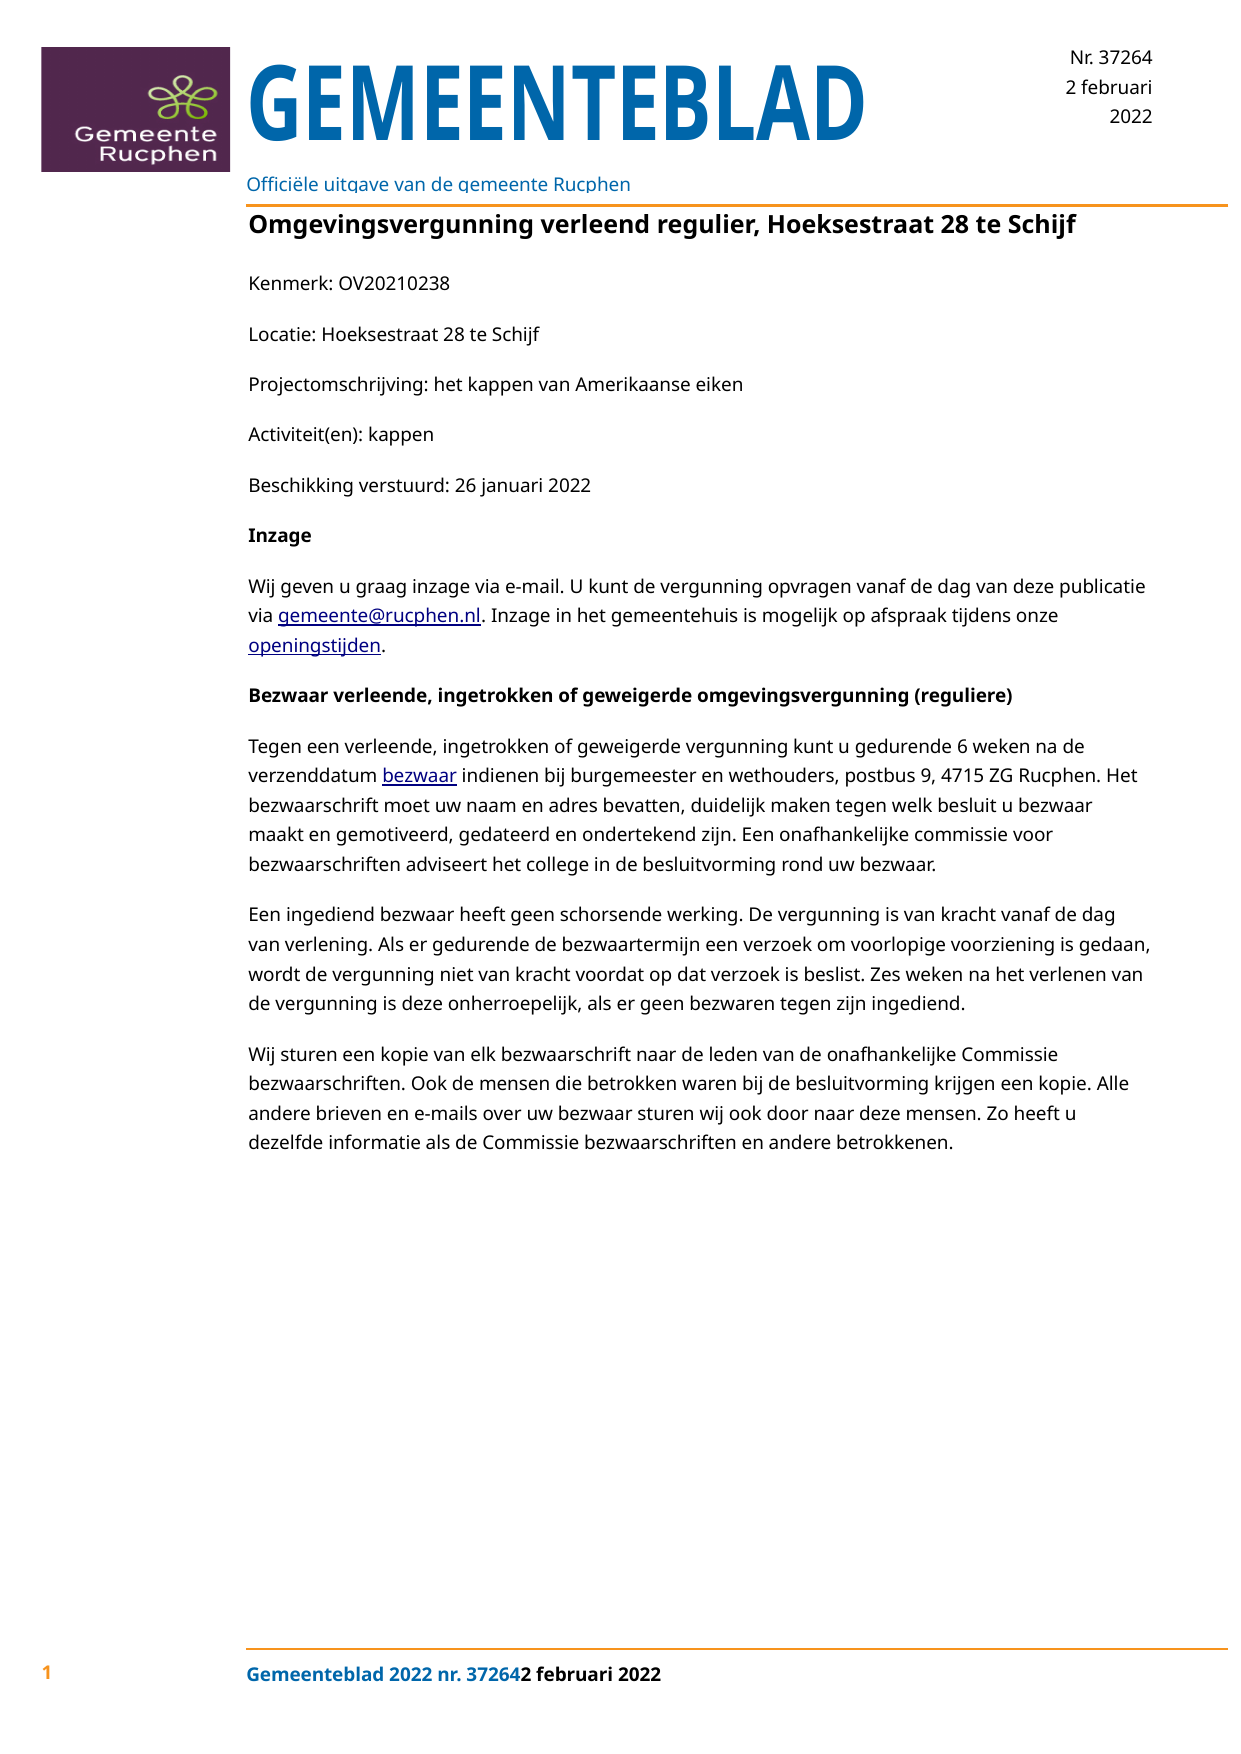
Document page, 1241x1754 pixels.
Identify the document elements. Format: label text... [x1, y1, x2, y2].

text Locatie: Hoeksestraat 28 te Schijf [248, 321, 1152, 346]
text Tegen een verleende, ingetrokken of geweigerde vergunning kunt u gedurende 6 weken na de verzenddatum bezwaar indienen bij burgemeester en wethouders, postbus 9, 4715 ZG Rucphen. Het bezwaarschrift moet uw naam en adres bevatten, duidelijk maken tegen welk besluit u bezwaar maakt en gemotiveerd, gedateerd en ondertekend zijn. Een onafhankelijke commissie voor bezwaarschriften adviseert het college in de besluitvorming rond uw bezwaar. [248, 733, 1152, 877]
text Wij geven u graag inzage via e-mail. U kunt de vergunning opvragen vanaf de dag van deze publicatie via gemeente@rucphen.nl. Inzage in het gemeentehuis is mogelijk op afspraak tijdens onze openingstijden. [248, 573, 1152, 658]
picture [41, 47, 231, 172]
text Omgevingsvergunning verleend regulier, Hoeksestraat 28 te Schijf [248, 207, 1152, 241]
text Kenmerk: OV20210238 [248, 270, 1152, 296]
text Bezwaar verleende, ingetrokken of geweigerde omgevingsvergunning (reguliere) [248, 682, 1152, 708]
text Activiteit(en): kappen [248, 422, 1152, 447]
text Wij sturen een kopie van elk bezwaarschrift naar de leden van de onafhankelijke Commissie bezwaarschriften. Ook de mensen die betrokken waren bij de besluitvorming krijgen een kopie. Alle andere brieven en e-mails over uw bezwaar sturen wij ook door naar deze mensen. Zo heeft u dezelfde informatie als de Commissie bezwaarschriften en andere betrokkenen. [248, 1041, 1152, 1155]
text Inzage [248, 522, 1152, 548]
text Beschikking verstuurd: 26 januari 2022 [248, 472, 1152, 498]
text Projectomschrijving: het kappen van Amerikaanse eiken [248, 371, 1152, 397]
text Een ingediend bezwaar heeft geen schorsende werking. De vergunning is van kracht vanaf de dag van verlening. Als er gedurende de bezwaartermijn een verzoek om voorlopige voorziening is gedaan, wordt de vergunning niet van kracht voordat op dat verzoek is beslist. Zes weken na het verlenen van de vergunning is deze onherroepelijk, als er geen bezwaren tegen zijn ingediend. [248, 902, 1152, 1016]
